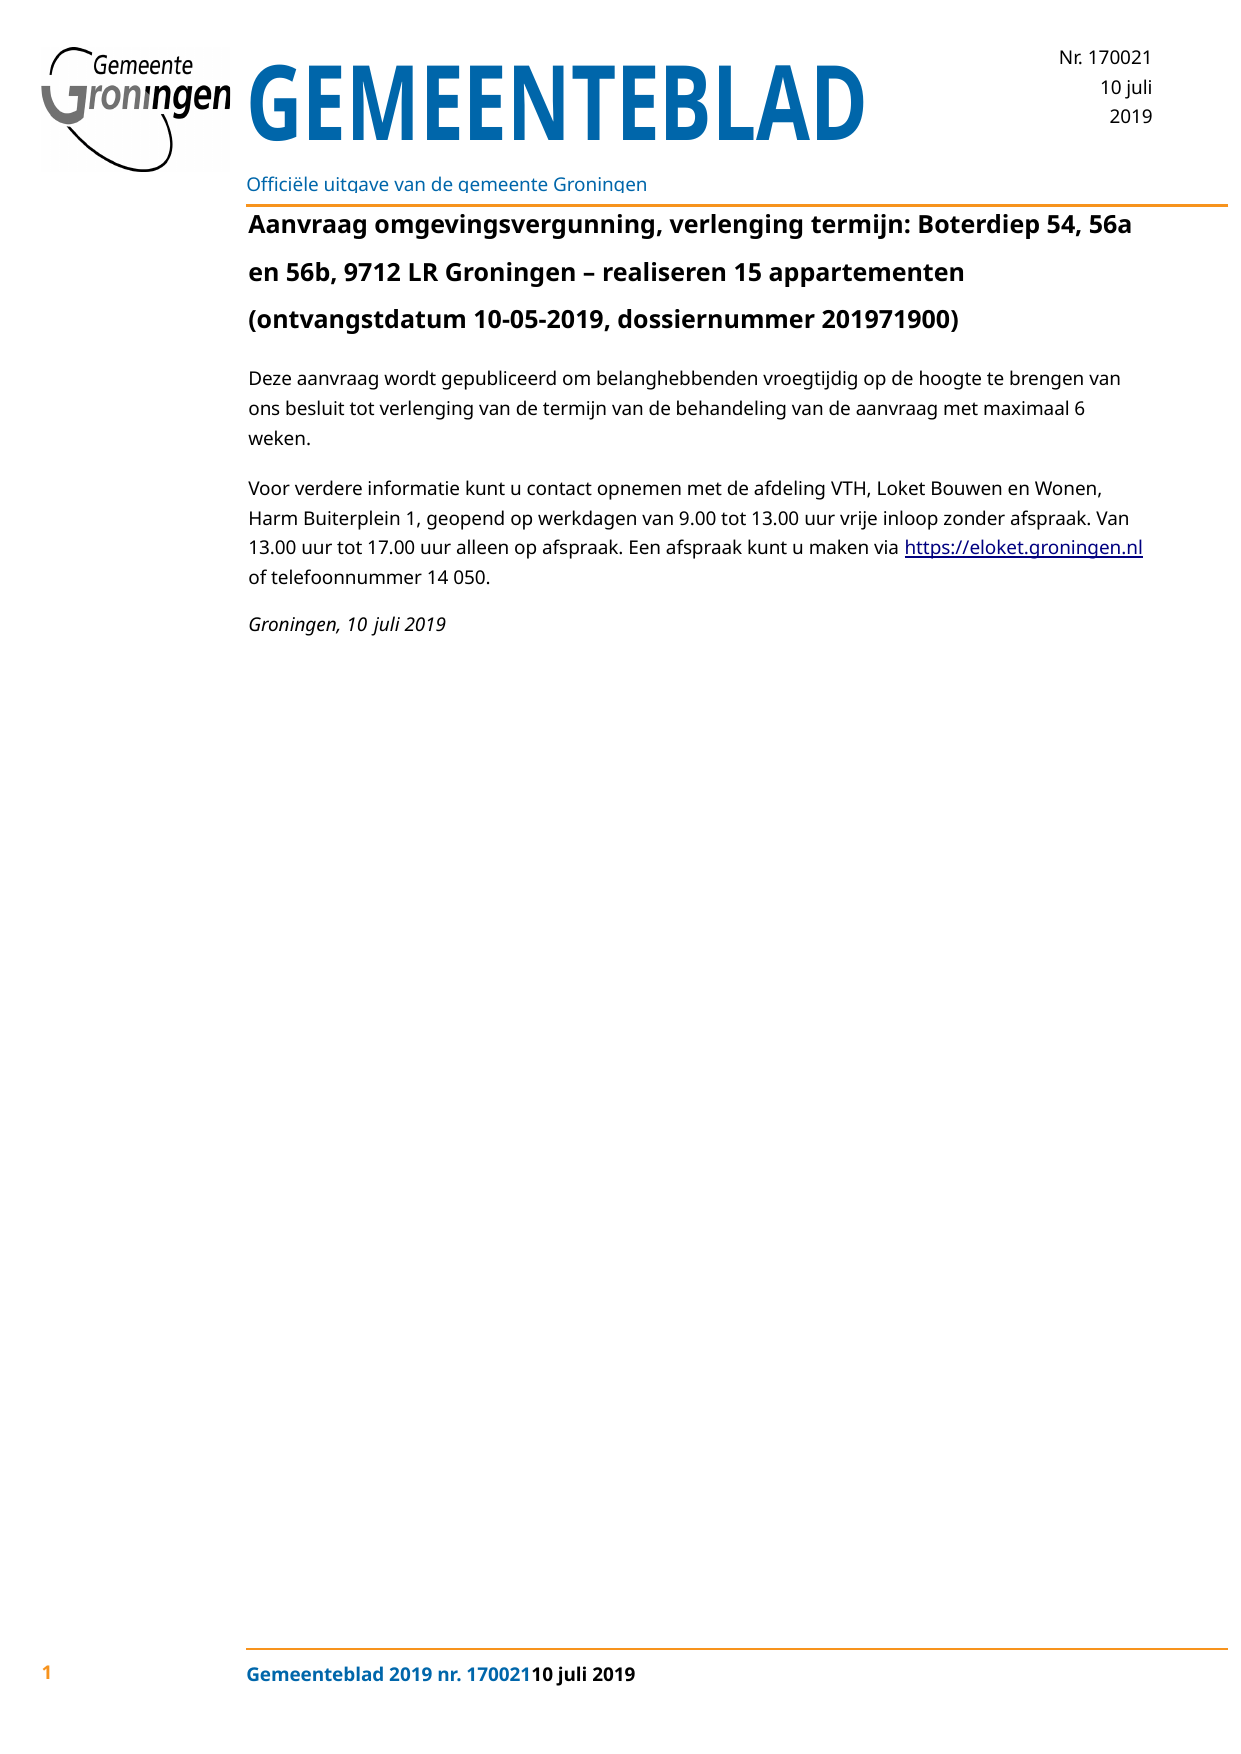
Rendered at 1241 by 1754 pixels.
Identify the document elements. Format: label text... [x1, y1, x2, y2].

text Deze aanvraag wordt gepubliceerd om belanghebbenden vroegtijdig op de hoogte te brengen van ons besluit tot verlenging van de termijn van de behandeling van de aanvraag met maximaal 6 weken. [248, 366, 1152, 450]
picture [41, 47, 231, 172]
text Groningen, 10 juli 2019 [248, 612, 1152, 637]
text Voor verdere informatie kunt u contact opnemen met de afdeling VTH, Loket Bouwen en Wonen, Harm Buiterplein 1, geopend op werkdagen van 9.00 tot 13.00 uur vrije inloop zonder afspraak. Van 13.00 uur tot 17.00 uur alleen op afspraak. Een afspraak kunt u maken via https://eloket.groningen.nl of telefoonnummer 14 050. [248, 475, 1152, 589]
text Aanvraag omgevingsvergunning, verlenging termijn: Boterdiep 54, 56a en 56b, 9712 LR Groningen – realiseren 15 appartementen (ontvangstdatum 10-05-2019, dossiernummer 201971900) [248, 207, 1152, 336]
